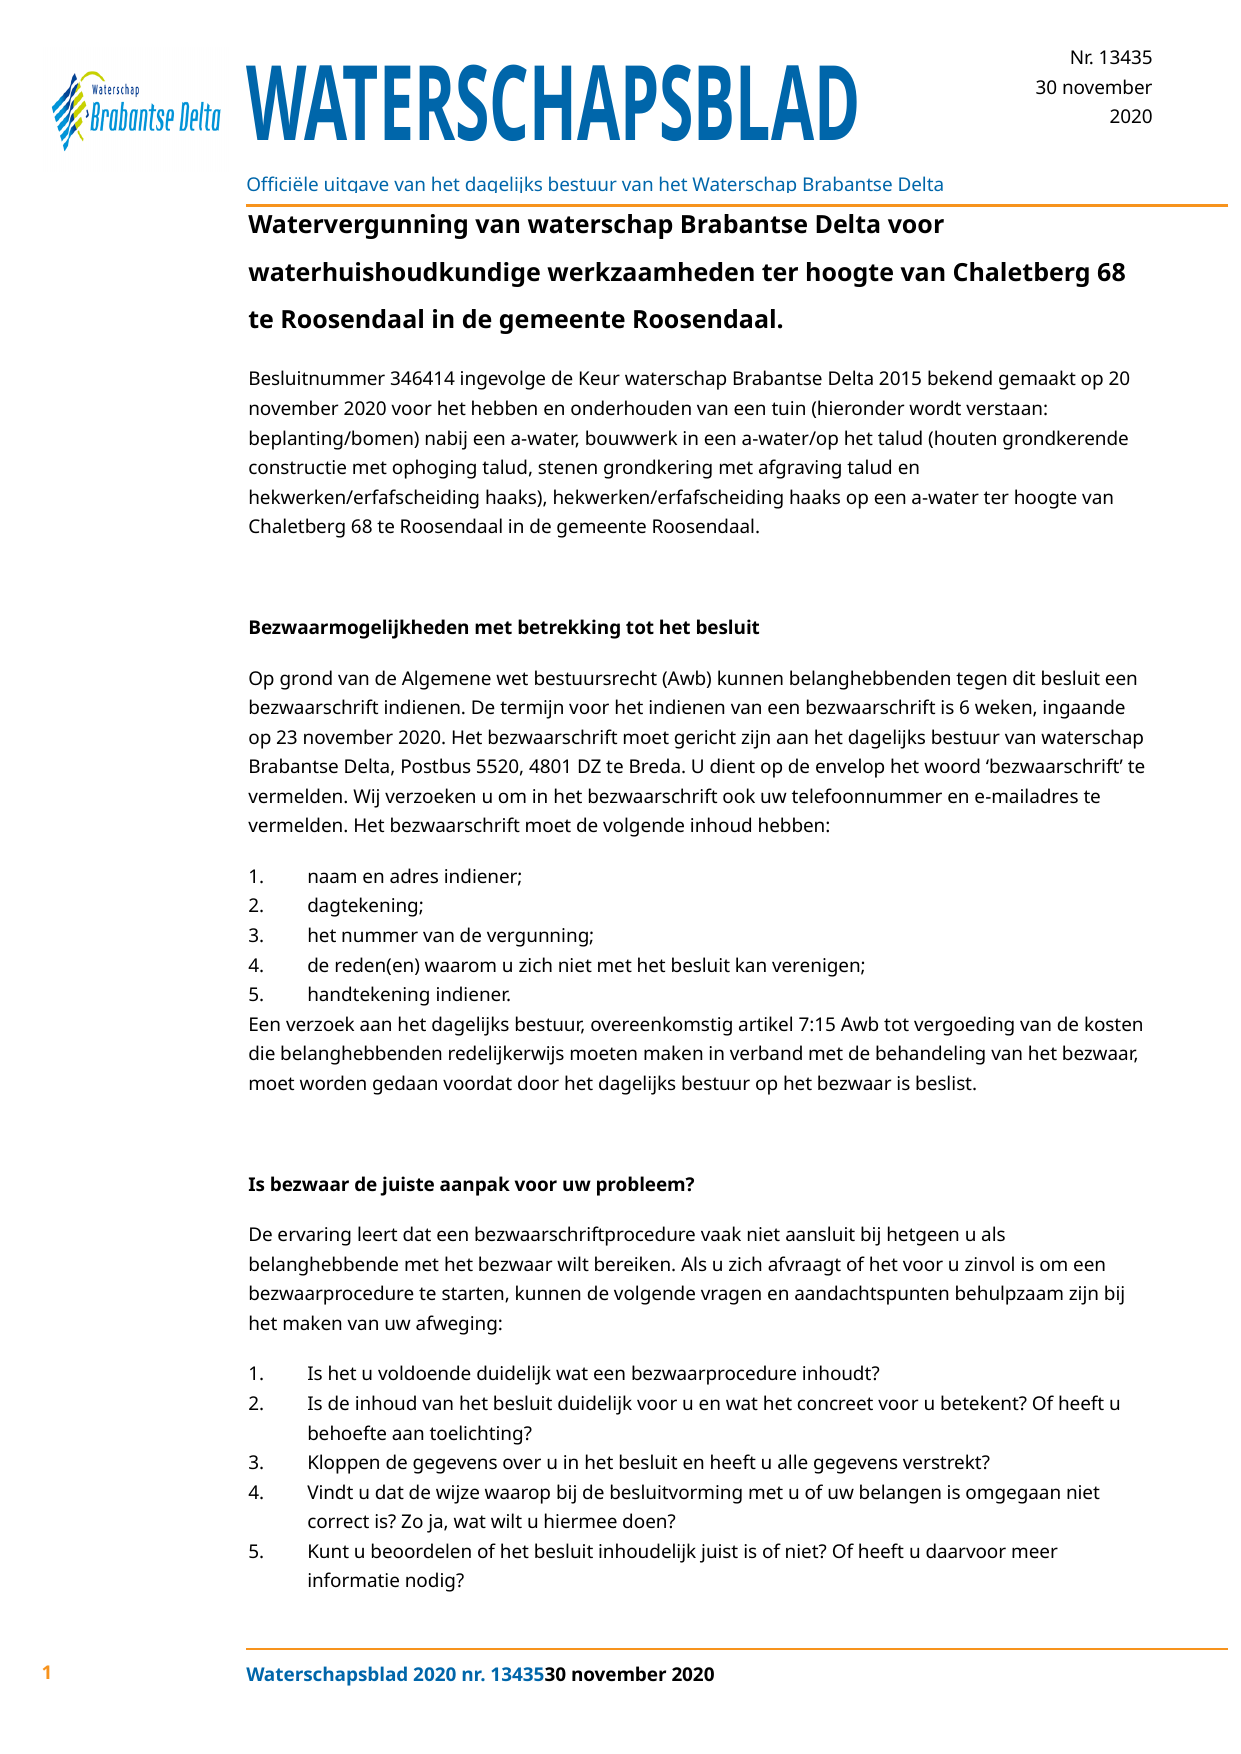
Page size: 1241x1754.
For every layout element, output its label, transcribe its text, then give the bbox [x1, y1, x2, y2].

text Bezwaarmogelijkheden met betrekking tot het besluit [248, 614, 1152, 640]
text Een verzoek aan het dagelijks bestuur, overeenkomstig artikel 7:15 Awb tot vergoeding van de kosten die belanghebbenden redelijkerwijs moeten maken in verband met de behandeling van het bezwaar, moet worden gedaan voordat door het dagelijks bestuur op het bezwaar is beslist. [248, 1011, 1152, 1096]
list de reden(en) waarom u zich niet met het besluit kan verenigen; [248, 952, 1152, 977]
picture [41, 47, 231, 172]
list Vindt u dat de wijze waarop bij de besluitvorming met u of uw belangen is omgegaan niet correct is? Zo ja, wat wilt u hiermee doen? [248, 1479, 1152, 1534]
list Is de inhoud van het besluit duidelijk voor u en wat het concreet voor u betekent? Of heeft u behoefte aan toelichting? [248, 1390, 1152, 1445]
list het nummer van de vergunning; [248, 922, 1152, 948]
list Kloppen de gegevens over u in het besluit en heeft u alle gegevens verstrekt? [248, 1449, 1152, 1475]
text Is bezwaar de juiste aanpak voor uw probleem? [248, 1171, 1152, 1197]
text Besluitnummer 346414 ingevolge de Keur waterschap Brabantse Delta 2015 bekend gemaakt op 20 november 2020 voor het hebben en onderhouden van een tuin (hieronder wordt verstaan: beplanting/bomen) nabij een a-water, bouwwerk in een a-water/op het talud (houten grondkerende constructie met ophoging talud, stenen grondkering met afgraving talud en hekwerken/erfafscheiding haaks), hekwerken/erfafscheiding haaks op een a-water ter hoogte van Chaletberg 68 te Roosendaal in de gemeente Roosendaal. [248, 366, 1152, 539]
list naam en adres indiener; [248, 863, 1152, 889]
list Is het u voldoende duidelijk wat een bezwaarprocedure inhoudt? [248, 1361, 1152, 1386]
list Kunt u beoordelen of het besluit inhoudelijk juist is of niet? Of heeft u daarvoor meer informatie nodig? [248, 1538, 1152, 1593]
text De ervaring leert dat een bezwaarschriftprocedure vaak niet aansluit bij hetgeen u als belanghebbende met het bezwaar wilt bereiken. Als u zich afvraagt of het voor u zinvol is om een bezwaarprocedure te starten, kunnen de volgende vragen en aandachtspunten behulpzaam zijn bij het maken van uw afweging: [248, 1221, 1152, 1336]
list handtekening indiener. [248, 981, 1152, 1007]
text Op grond van de Algemene wet bestuursrecht (Awb) kunnen belanghebbenden tegen dit besluit een bezwaarschrift indienen. De termijn voor het indienen van een bezwaarschrift is 6 weken, ingaande op 23 november 2020. Het bezwaarschrift moet gericht zijn aan het dagelijks bestuur van waterschap Brabantse Delta, Postbus 5520, 4801 DZ te Breda. U dient op de envelop het woord ‘bezwaarschrift’ te vermelden. Wij verzoeken u om in het bezwaarschrift ook uw telefoonnummer en e‑mailadres te vermelden. Het bezwaarschrift moet de volgende inhoud hebben: [248, 665, 1152, 838]
text Watervergunning van waterschap Brabantse Delta voor waterhuishoudkundige werkzaamheden ter hoogte van Chaletberg 68 te Roosendaal in de gemeente Roosendaal. [248, 207, 1152, 336]
list dagtekening; [248, 893, 1152, 918]
